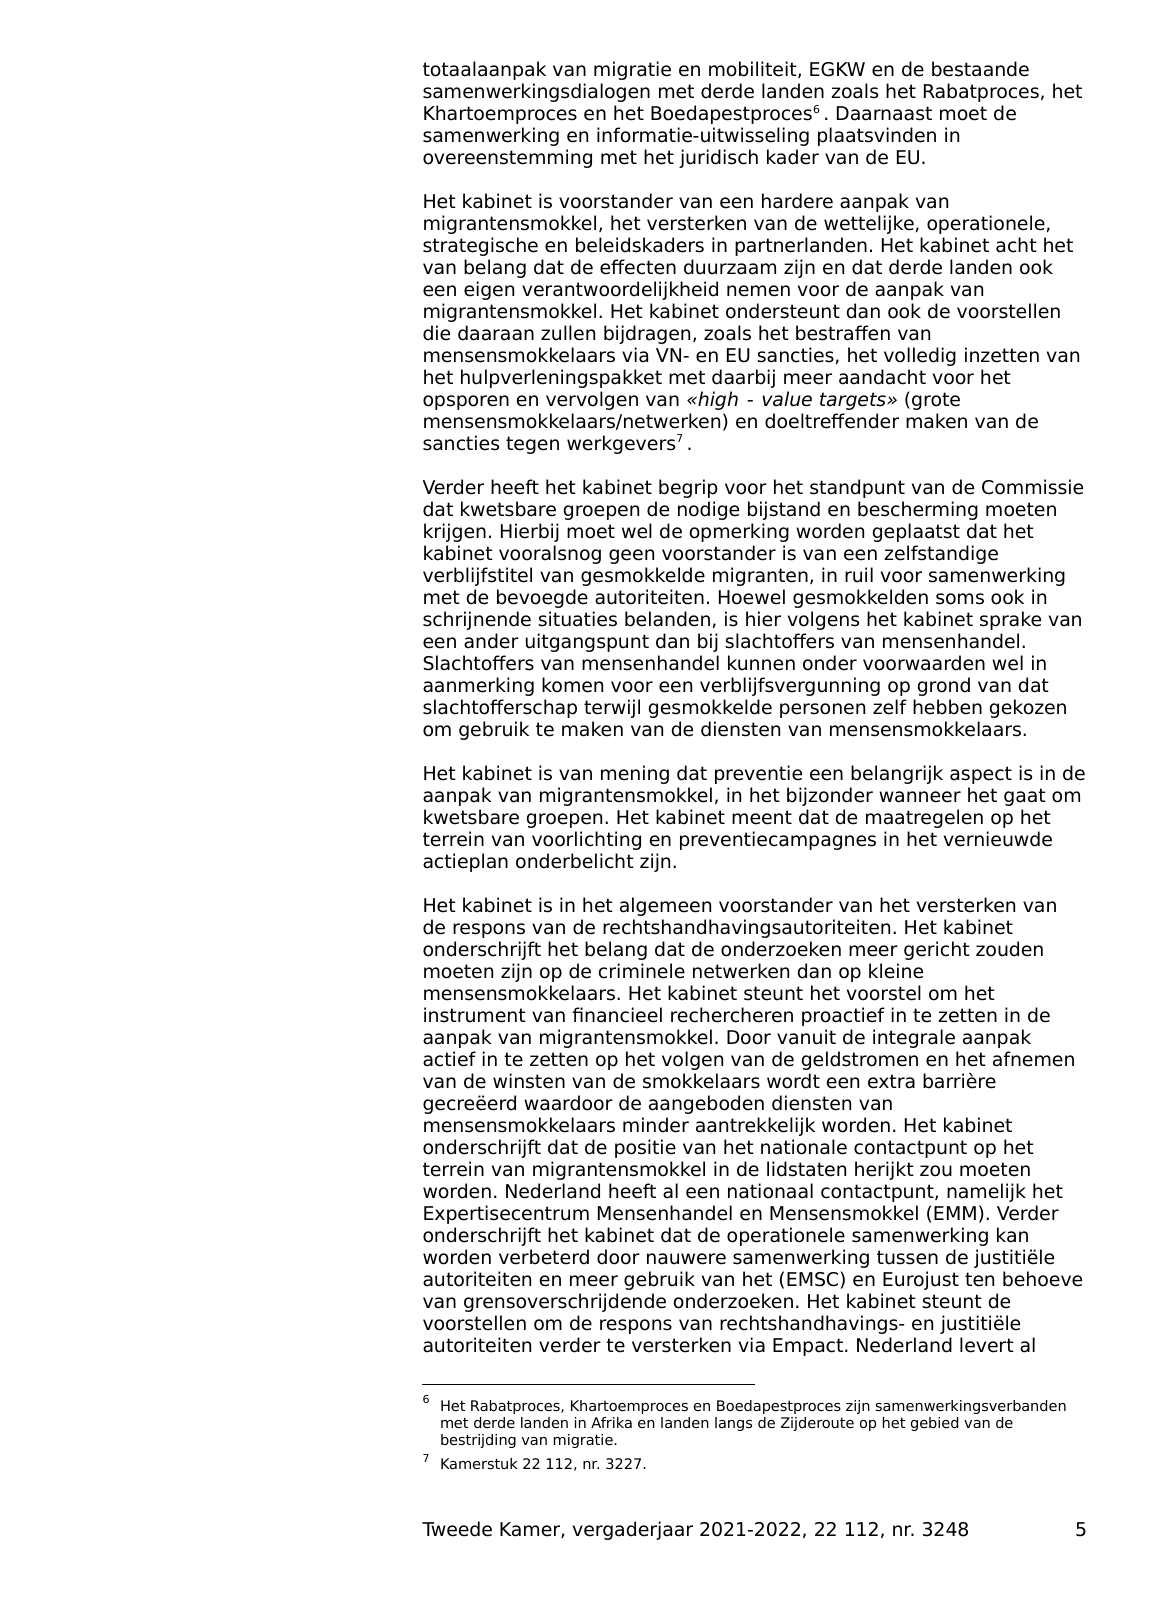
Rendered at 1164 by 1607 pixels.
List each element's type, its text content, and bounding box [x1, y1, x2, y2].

text Verder heeft het kabinet begrip voor het standpunt van de Commissie dat kwetsbare groepen de nodige bijstand en bescherming moeten krijgen. Hierbij moet wel de opmerking worden geplaatst dat het kabinet vooralsnog geen voorstander is van een zelfstandige verblijfstitel van gesmokkelde migranten, in ruil voor samenwerking met de bevoegde autoriteiten. Hoewel gesmokkelden soms ook in schrijnende situaties belanden, is hier volgens het kabinet sprake van een ander uitgangspunt dan bij slachtoffers van mensenhandel. Slachtoffers van mensenhandel kunnen onder voorwaarden wel in aanmerking komen voor een verblijfsvergunning op grond van dat slachtofferschap terwijl gesmokkelde personen zelf hebben gekozen om gebruik te maken van de diensten van mensensmokkelaars. [422, 477, 1087, 741]
text totaalaanpak van migratie en mobiliteit, EGKW en de bestaande samenwerkingsdialogen met derde landen zoals het Rabatproces, het Khartoemproces en het Boedapestproces. Daarnaast moet de samenwerking en informatie-uitwisseling plaatsvinden in overeenstemming met het juridisch kader van de EU. [422, 59, 1087, 169]
text Kamerstuk 22 112, nr. 3227. [422, 1452, 1087, 1474]
text Het kabinet is in het algemeen voorstander van het versterken van de respons van de rechtshandhavingsautoriteiten. Het kabinet onderschrijft het belang dat de onderzoeken meer gericht zouden moeten zijn op de criminele netwerken dan op kleine mensensmokkelaars. Het kabinet steunt het voorstel om het instrument van financieel rechercheren proactief in te zetten in de aanpak van migrantensmokkel. Door vanuit de integrale aanpak actief in te zetten op het volgen van de geldstromen en het afnemen van de winsten van de smokkelaars wordt een extra barrière gecreëerd waardoor de aangeboden diensten van mensensmokkelaars minder aantrekkelijk worden. Het kabinet onderschrijft dat de positie van het nationale contactpunt op het terrein van migrantensmokkel in de lidstaten herijkt zou moeten worden. Nederland heeft al een nationaal contactpunt, namelijk het Expertisecentrum Mensenhandel en Mensensmokkel (EMM). Verder onderschrijft het kabinet dat de operationele samenwerking kan worden verbeterd door nauwere samenwerking tussen de justitiële autoriteiten en meer gebruik van het (EMSC) en Eurojust ten behoeve van grensoverschrijdende onderzoeken. Het kabinet steunt de voorstellen om de respons van rechtshandhavings- en justitiële autoriteiten verder te versterken via Empact. Nederland levert al [422, 895, 1087, 1357]
text Het kabinet is van mening dat preventie een belangrijk aspect is in de aanpak van migrantensmokkel, in het bijzonder wanneer het gaat om kwetsbare groepen. Het kabinet meent dat de maatregelen op het terrein van voorlichting en preventiecampagnes in het vernieuwde actieplan onderbelicht zijn. [422, 763, 1087, 873]
text Het kabinet is voorstander van een hardere aanpak van migrantensmokkel, het versterken van de wettelijke, operationele, strategische en beleidskaders in partnerlanden. Het kabinet acht het van belang dat de effecten duurzaam zijn en dat derde landen ook een eigen verantwoordelijkheid nemen voor de aanpak van migrantensmokkel. Het kabinet ondersteunt dan ook de voorstellen die daaraan zullen bijdragen, zoals het bestraffen van mensensmokkelaars via VN- en EU sancties, het volledig inzetten van het hulpverleningspakket met daarbij meer aandacht voor het opsporen en vervolgen van «high - value targets» (grote mensensmokkelaars/netwerken) en doeltreffender maken van de sancties tegen werkgevers. [422, 191, 1087, 455]
text Het Rabatproces, Khartoemproces en Boedapestproces zijn samenwerkingsverbanden met derde landen in Afrika en landen langs de Zijderoute op het gebied van de bestrijding van migratie. [422, 1393, 1087, 1449]
